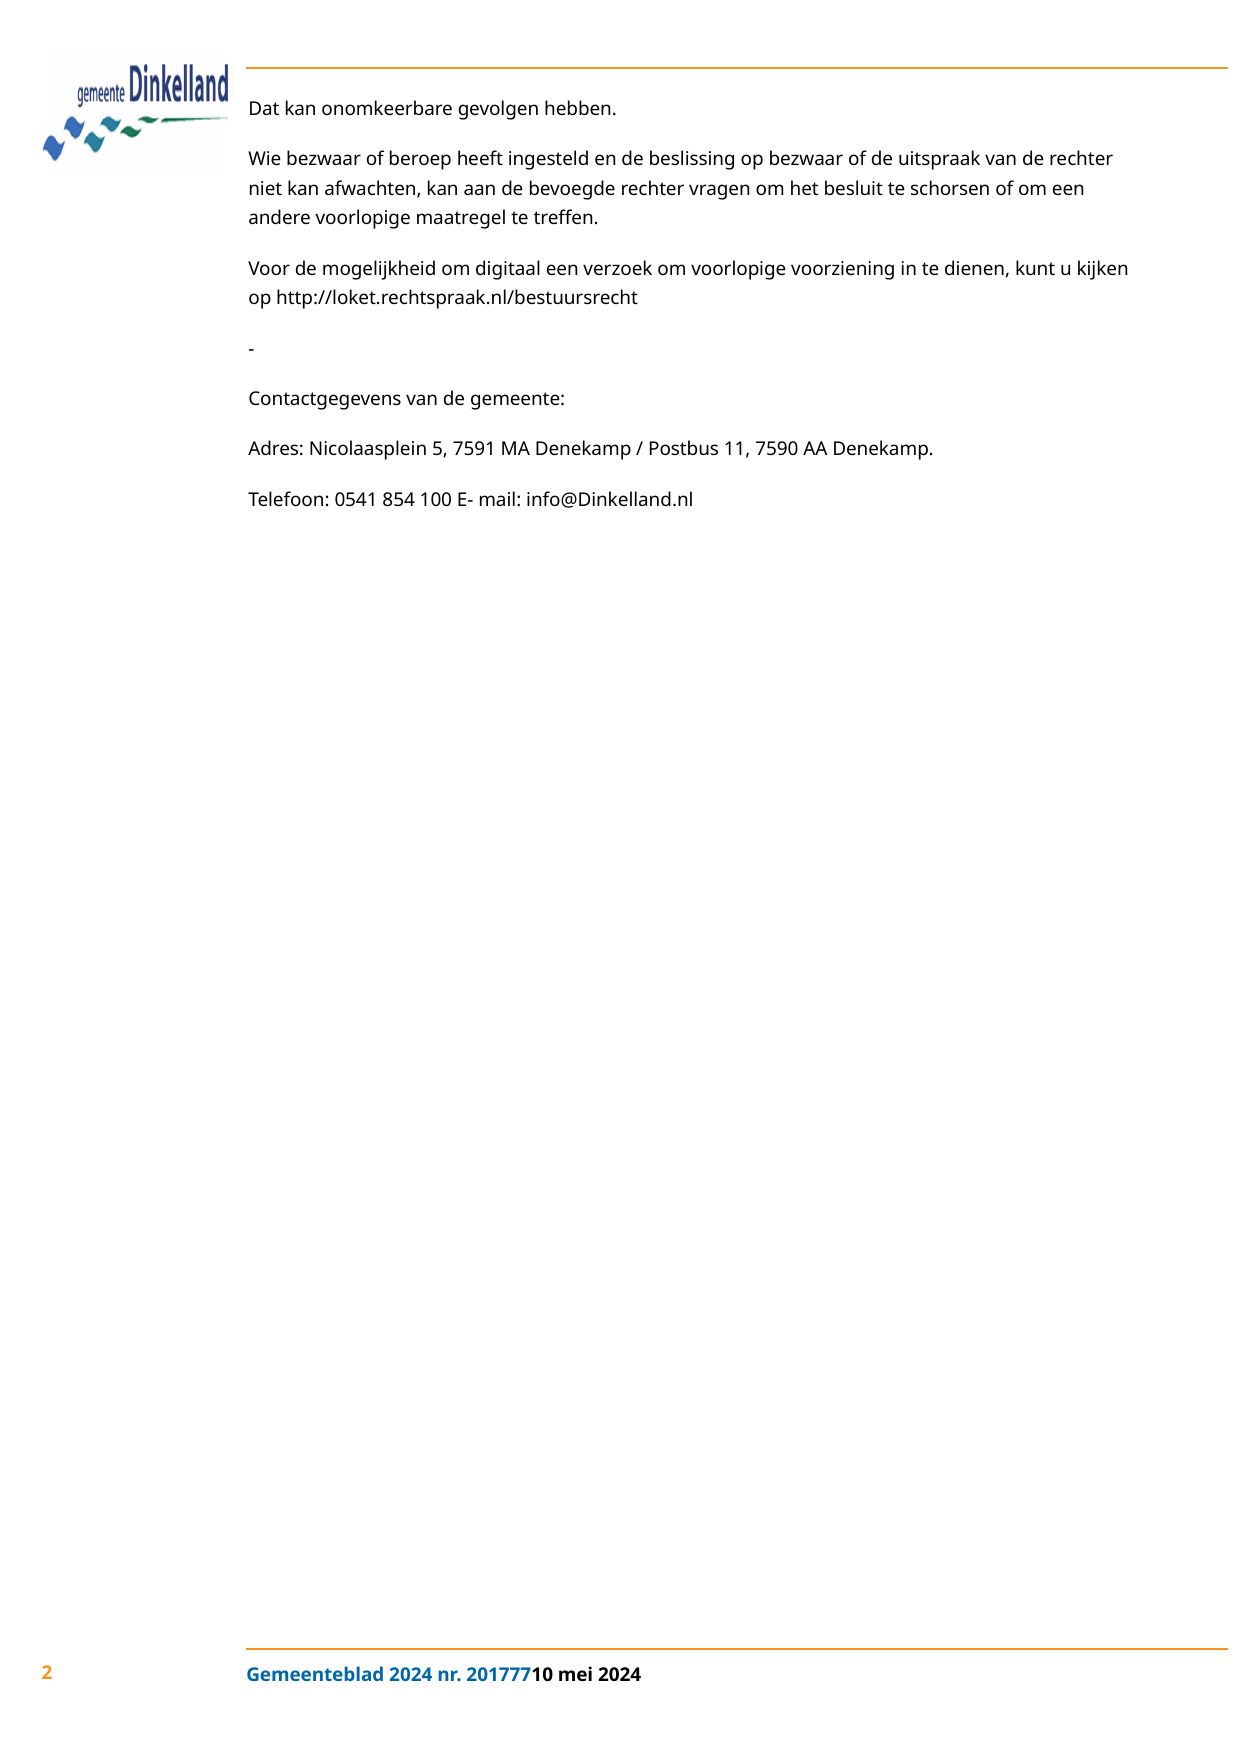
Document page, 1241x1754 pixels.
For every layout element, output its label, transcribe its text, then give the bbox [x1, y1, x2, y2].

text Contactgegevens van de gemeente: [248, 385, 1152, 411]
text Voor de mogelijkheid om digitaal een verzoek om voorlopige voorziening in te dienen, kunt u kijken op http://loket.rechtspraak.nl/bestuursrecht [248, 255, 1152, 310]
text Adres: Nicolaasplein 5, 7591 MA Denekamp / Postbus 11, 7590 AA Denekamp. [248, 436, 1152, 461]
text - [248, 335, 1152, 361]
text Telefoon: 0541 854 100 E- mail: info@Dinkelland.nl [248, 486, 1152, 512]
text Dat kan onomkeerbare gevolgen hebben. [248, 95, 1152, 121]
picture [41, 47, 231, 172]
text Wie bezwaar of beroep heeft ingesteld en de beslissing op bezwaar of de uitspraak van de rechter niet kan afwachten, kan aan de bevoegde rechter vragen om het besluit te schorsen of om een andere voorlopige maatregel te treffen. [248, 145, 1152, 230]
